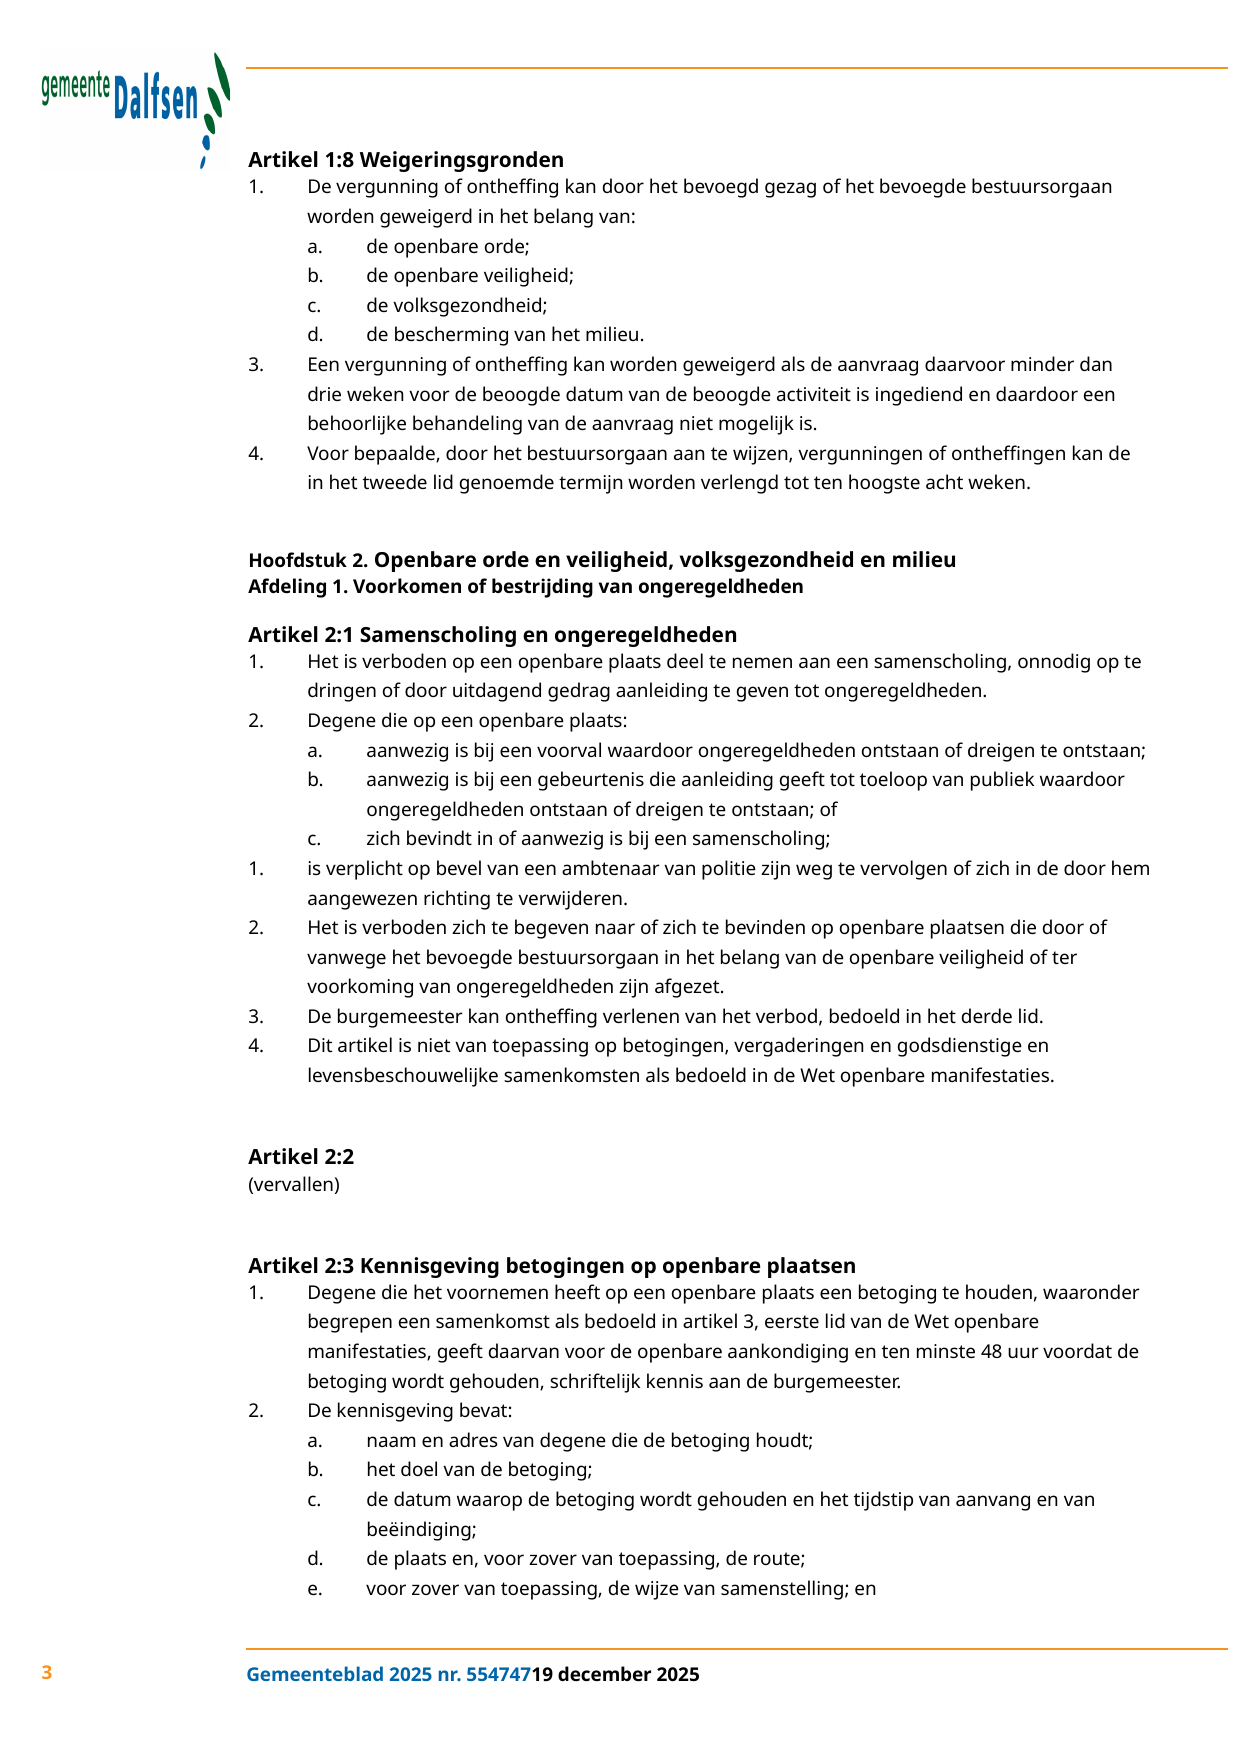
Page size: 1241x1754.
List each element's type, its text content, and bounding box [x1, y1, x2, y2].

list aanwezig is bij een gebeurtenis die aanleiding geeft tot toeloop van publiek waardoor ongeregeldheden ontstaan of dreigen te ontstaan; of [307, 766, 1152, 822]
list De kennisgeving bevat: [248, 1397, 1152, 1423]
list De burgemeester kan ontheffing verlenen van het verbod, bedoeld in het derde lid. [248, 1003, 1152, 1029]
text Artikel 2:1 Samenscholing en ongeregeldheden [248, 620, 1152, 648]
list de bescherming van het milieu. [307, 322, 1152, 347]
list zich bevindt in of aanwezig is bij een samenscholing; [307, 826, 1152, 851]
list de datum waarop de betoging wordt gehouden en het tijdstip van aanvang en van beëindiging; [307, 1486, 1152, 1542]
list Het is verboden zich te begeven naar of zich te bevinden op openbare plaatsen die door of vanwege het bevoegde bestuursorgaan in het belang van de openbare veiligheid of ter voorkoming van ongeregeldheden zijn afgezet. [248, 914, 1152, 999]
list de volksgezondheid; [307, 292, 1152, 318]
list voor zover van toepassing, de wijze van samenstelling; en [307, 1575, 1152, 1601]
list de openbare veiligheid; [307, 262, 1152, 288]
list Dit artikel is niet van toepassing op betogingen, vergaderingen en godsdienstige en levensbeschouwelijke samenkomsten als bedoeld in de Wet openbare manifestaties. [248, 1033, 1152, 1088]
text Hoofdstuk 2. Openbare orde en veiligheid, volksgezondheid en milieu [248, 545, 1152, 573]
list de plaats en, voor zover van toepassing, de route; [307, 1545, 1152, 1571]
list Voor bepaalde, door het bestuursorgaan aan te wijzen, vergunningen of ontheffingen kan de in het tweede lid genoemde termijn worden verlengd tot ten hoogste acht weken. [248, 440, 1152, 495]
list Een vergunning of ontheffing kan worden geweigerd als de aanvraag daarvoor minder dan drie weken voor de beoogde datum van de beoogde activiteit is ingediend en daardoor een behoorlijke behandeling van de aanvraag niet mogelijk is. [248, 351, 1152, 436]
list naam en adres van degene die de betoging houdt; [307, 1427, 1152, 1453]
list Degene die het voornemen heeft op een openbare plaats een betoging te houden, waaronder begrepen een samenkomst als bedoeld in artikel 3, eerste lid van de Wet openbare manifestaties, geeft daarvan voor de openbare aankondiging en ten minste 48 uur voordat de betoging wordt gehouden, schriftelijk kennis aan de burgemeester. [248, 1279, 1152, 1394]
text (vervallen) [248, 1171, 1152, 1196]
list aanwezig is bij een voorval waardoor ongeregeldheden ontstaan of dreigen te ontstaan; [307, 737, 1152, 763]
list het doel van de betoging; [307, 1457, 1152, 1482]
list de openbare orde; [307, 233, 1152, 258]
list is verplicht op bevel van een ambtenaar van politie zijn weg te vervolgen of zich in de door hem aangewezen richting te verwijderen. [248, 855, 1152, 911]
list Het is verboden op een openbare plaats deel te nemen aan een samenscholing, onnodig op te dringen of door uitdagend gedrag aanleiding te geven tot ongeregeldheden. [248, 648, 1152, 703]
text Artikel 2:3 Kennisgeving betogingen op openbare plaatsen [248, 1251, 1152, 1279]
text Artikel 1:8 Weigeringsgronden [248, 145, 1152, 174]
list De vergunning of ontheffing kan door het bevoegd gezag of het bevoegde bestuursorgaan worden geweigerd in het belang van: [248, 174, 1152, 229]
list Degene die op een openbare plaats: [248, 707, 1152, 733]
text Afdeling 1. Voorkomen of bestrijding van ongeregeldheden [248, 573, 1152, 599]
text Artikel 2:2 [248, 1142, 1152, 1171]
picture [41, 47, 231, 172]
